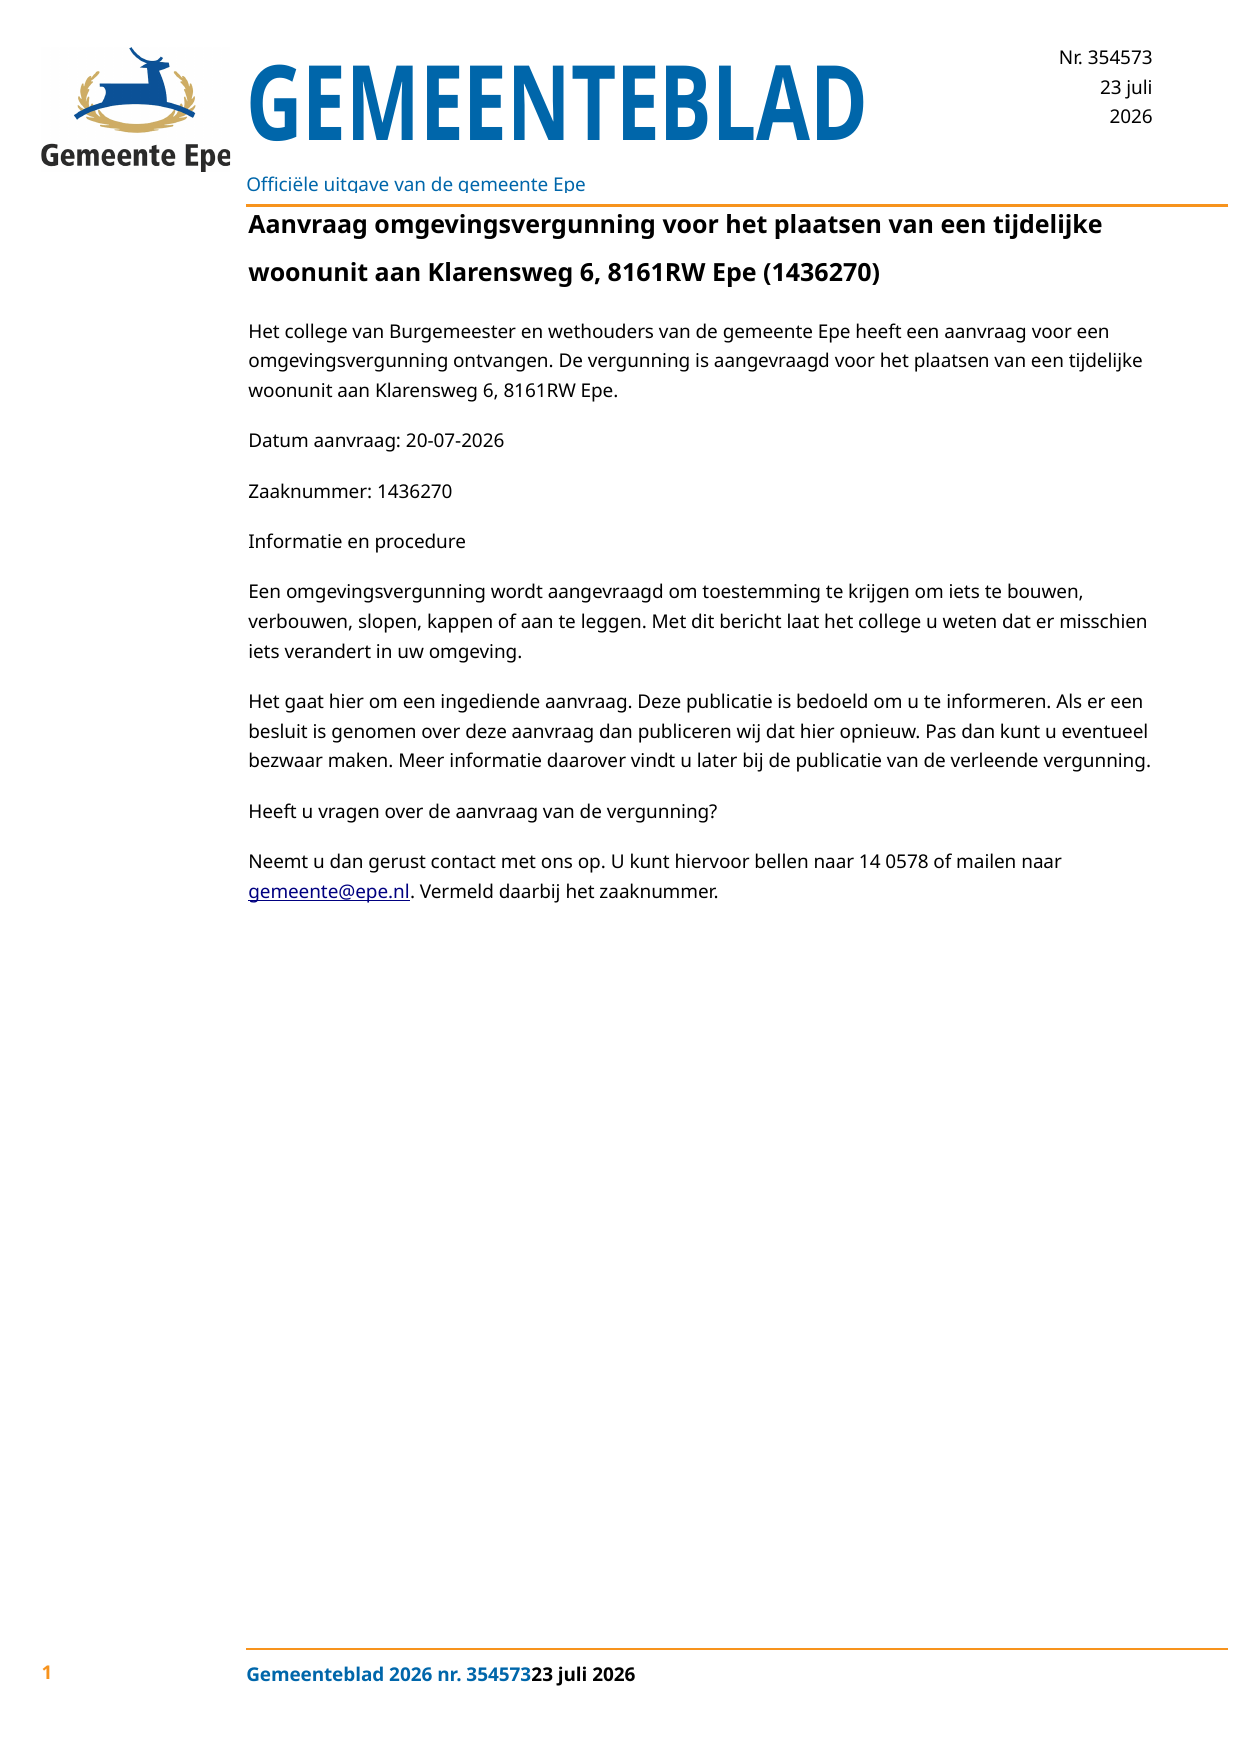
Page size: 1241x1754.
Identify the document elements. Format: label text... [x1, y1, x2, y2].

text Het gaat hier om een ingediende aanvraag. Deze publicatie is bedoeld om u te informeren. Als er een besluit is genomen over deze aanvraag dan publiceren wij dat hier opnieuw. Pas dan kunt u eventueel bezwaar maken. Meer informatie daarover vindt u later bij de publicatie van de verleende vergunning. [248, 688, 1152, 773]
text Neemt u dan gerust contact met ons op. U kunt hiervoor bellen naar 14 0578 of mailen naar gemeente@epe.nl. Vermeld daarbij het zaaknummer. [248, 848, 1152, 904]
text Zaaknummer: 1436270 [248, 478, 1152, 504]
text Datum aanvraag: 20-07-2026 [248, 427, 1152, 453]
text Informatie en procedure [248, 528, 1152, 554]
text Een omgevingsvergunning wordt aangevraagd om toestemming te krijgen om iets te bouwen, verbouwen, slopen, kappen of aan te leggen. Met dit bericht laat het college u weten dat er misschien iets verandert in uw omgeving. [248, 579, 1152, 664]
text Het college van Burgemeester en wethouders van de gemeente Epe heeft een aanvraag voor een omgevingsvergunning ontvangen. De vergunning is aangevraagd voor het plaatsen van een tijdelijke woonunit aan Klarensweg 6, 8161RW Epe. [248, 318, 1152, 403]
picture [41, 47, 231, 172]
text Aanvraag omgevingsvergunning voor het plaatsen van een tijdelijke woonunit aan Klarensweg 6, 8161RW Epe (1436270) [248, 207, 1152, 288]
text Heeft u vragen over de aanvraag van de vergunning? [248, 798, 1152, 824]
